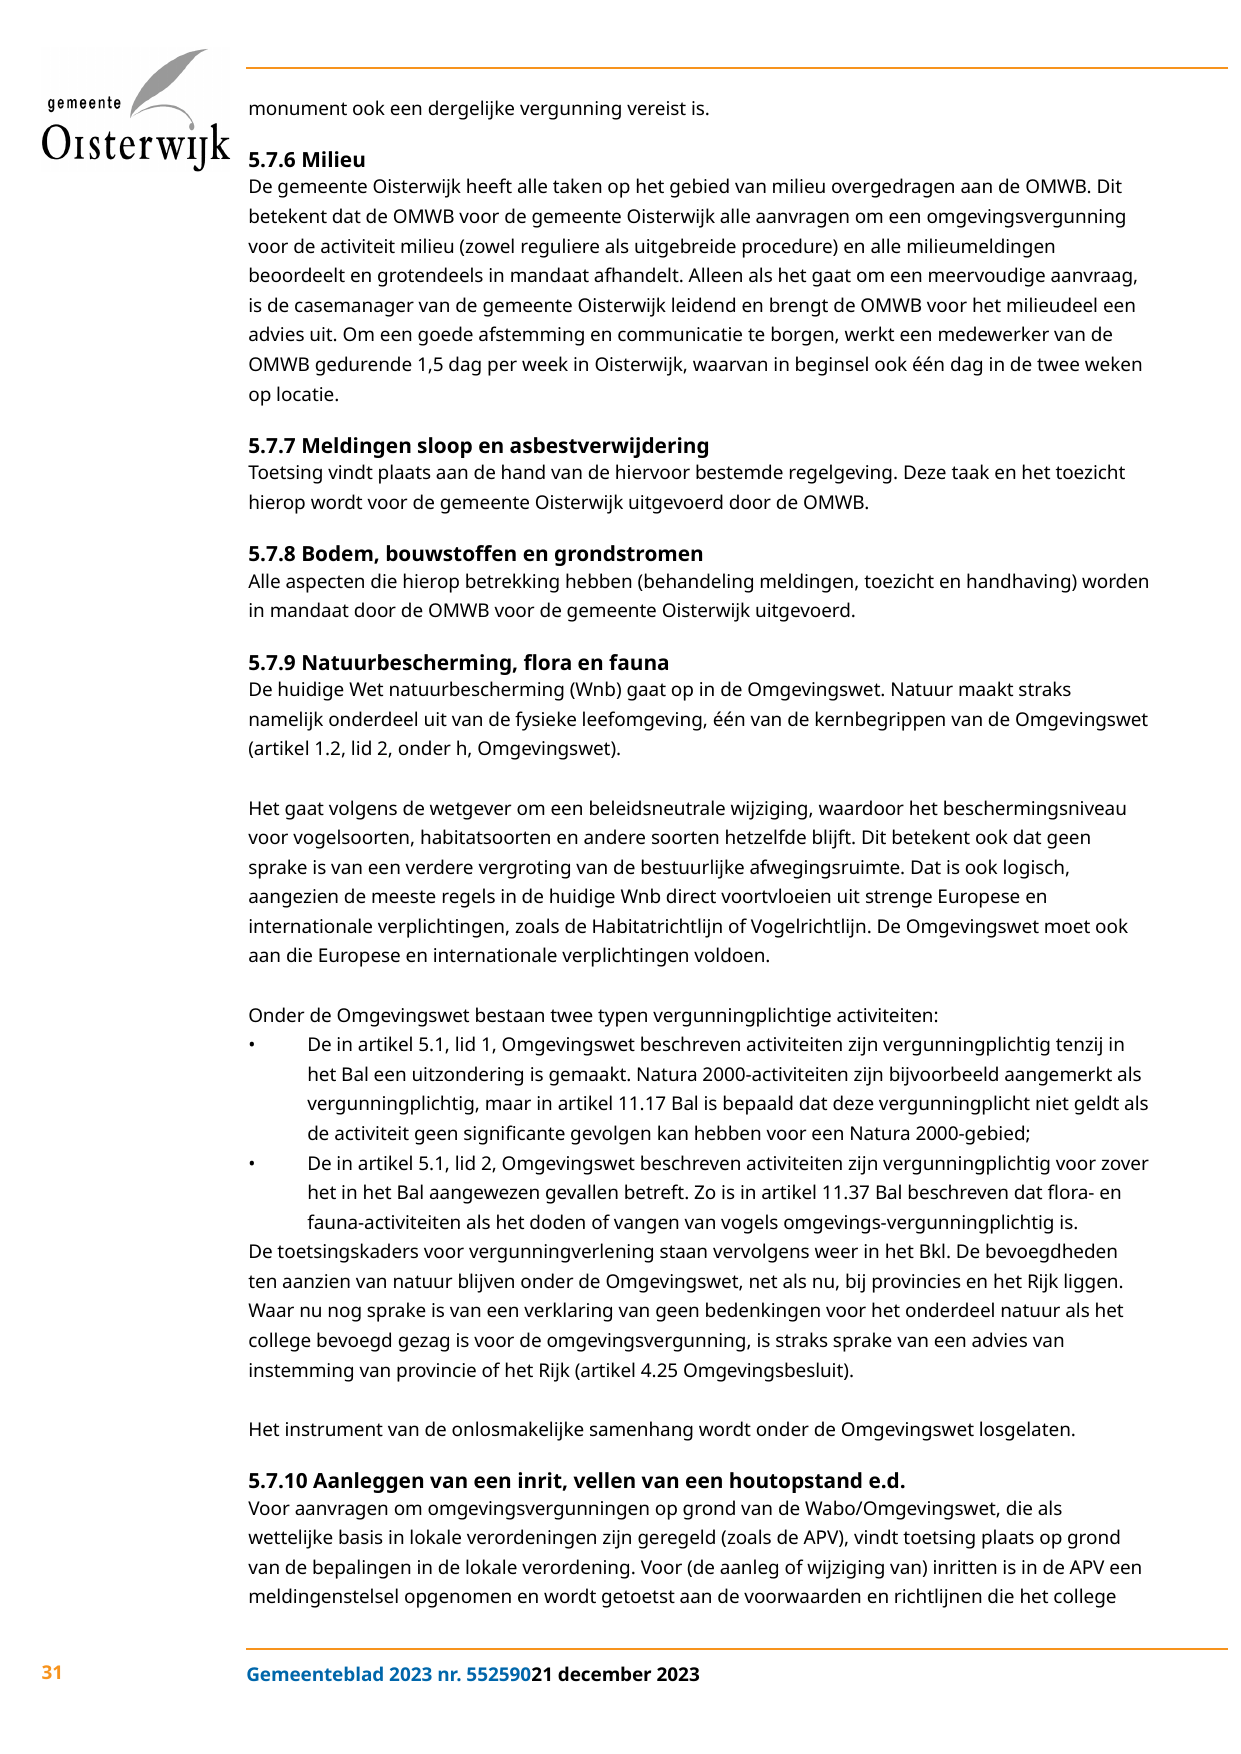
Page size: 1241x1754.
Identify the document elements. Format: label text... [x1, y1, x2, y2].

text Onder de Omgevingswet bestaan twee typen vergunningplichtige activiteiten: [248, 1002, 1152, 1028]
text De toetsingskaders voor vergunningverlening staan vervolgens weer in het Bkl. De bevoegdheden ten aanzien van natuur blijven onder de Omgevingswet, net als nu, bij provincies en het Rijk liggen. Waar nu nog sprake is van een verklaring van geen bedenkingen voor het onderdeel natuur als het college bevoegd gezag is voor de omgevingsvergunning, is straks sprake van een advies van instemming van provincie of het Rijk (artikel 4.25 Omgevingsbesluit). [248, 1238, 1152, 1383]
text De gemeente Oisterwijk heeft alle taken op het gebied van milieu overgedragen aan de OMWB. Dit betekent dat de OMWB voor de gemeente Oisterwijk alle aanvragen om een omgevingsvergunning voor de activiteit milieu (zowel reguliere als uitgebreide procedure) en alle milieumeldingen beoordeelt en grotendeels in mandaat afhandelt. Alleen als het gaat om een meervoudige aanvraag, is de casemanager van de gemeente Oisterwijk leidend en brengt de OMWB voor het milieudeel een advies uit. Om een goede afstemming en communicatie te borgen, werkt een medewerker van de OMWB gedurende 1,5 dag per week in Oisterwijk, waarvan in beginsel ook één dag in de twee weken op locatie. [248, 174, 1152, 406]
picture [41, 47, 231, 172]
text 5.7.9 Natuurbescherming, flora en fauna [248, 648, 1152, 676]
text De huidige Wet natuurbescherming (Wnb) gaat op in de Omgevingswet. Natuur maakt straks namelijk onderdeel uit van de fysieke leefomgeving, één van de kernbegrippen van de Omgevingswet (artikel 1.2, lid 2, onder h, Omgevingswet). [248, 676, 1152, 761]
text Het instrument van de onlosmakelijke samenhang wordt onder de Omgevingswet losgelaten. [248, 1416, 1152, 1442]
text Voor aanvragen om omgevingsvergunningen op grond van de Wabo/Omgevingswet, die als wettelijke basis in lokale verordeningen zijn geregeld (zoals de APV), vindt toetsing plaats op grond van de bepalingen in de lokale verordening. Voor (de aanleg of wijziging van) inritten is in de APV een meldingenstelsel opgenomen en wordt getoetst aan de voorwaarden en richtlijnen die het college [248, 1495, 1152, 1609]
list De in artikel 5.1, lid 2, Omgevingswet beschreven activiteiten zijn vergunningplichtig voor zover het in het Bal aangewezen gevallen betreft. Zo is in artikel 11.37 Bal beschreven dat flora- en fauna-activiteiten als het doden of vangen van vogels omgevings-vergunningplichtig is. [248, 1150, 1152, 1235]
text monument ook een dergelijke vergunning vereist is. [248, 95, 1152, 121]
text 5.7.7 Meldingen sloop en asbestverwijdering [248, 431, 1152, 459]
text 5.7.6 Milieu [248, 145, 1152, 174]
list De in artikel 5.1, lid 1, Omgevingswet beschreven activiteiten zijn vergunningplichtig tenzij in het Bal een uitzondering is gemaakt. Natura 2000-activiteiten zijn bijvoorbeeld aangemerkt als vergunningplichtig, maar in artikel 11.17 Bal is bepaald dat deze vergunningplicht niet geldt als de activiteit geen significante gevolgen kan hebben voor een Natura 2000-gebied; [248, 1031, 1152, 1146]
text Het gaat volgens de wetgever om een beleidsneutrale wijziging, waardoor het beschermingsniveau voor vogelsoorten, habitatsoorten en andere soorten hetzelfde blijft. Dit betekent ook dat geen sprake is van een verdere vergroting van de bestuurlijke afwegingsruimte. Dat is ook logisch, aangezien de meeste regels in de huidige Wnb direct voortvloeien uit strenge Europese en internationale verplichtingen, zoals de Habitatrichtlijn of Vogelrichtlijn. De Omgevingswet moet ook aan die Europese en internationale verplichtingen voldoen. [248, 795, 1152, 968]
text 5.7.10 Aanleggen van een inrit, vellen van een houtopstand e.d. [248, 1466, 1152, 1495]
text 5.7.8 Bodem, bouwstoffen en grondstromen [248, 539, 1152, 568]
text Alle aspecten die hierop betrekking hebben (behandeling meldingen, toezicht en handhaving) worden in mandaat door de OMWB voor de gemeente Oisterwijk uitgevoerd. [248, 568, 1152, 623]
text Toetsing vindt plaats aan de hand van de hiervoor bestemde regelgeving. Deze taak en het toezicht hierop wordt voor de gemeente Oisterwijk uitgevoerd door de OMWB. [248, 459, 1152, 515]
